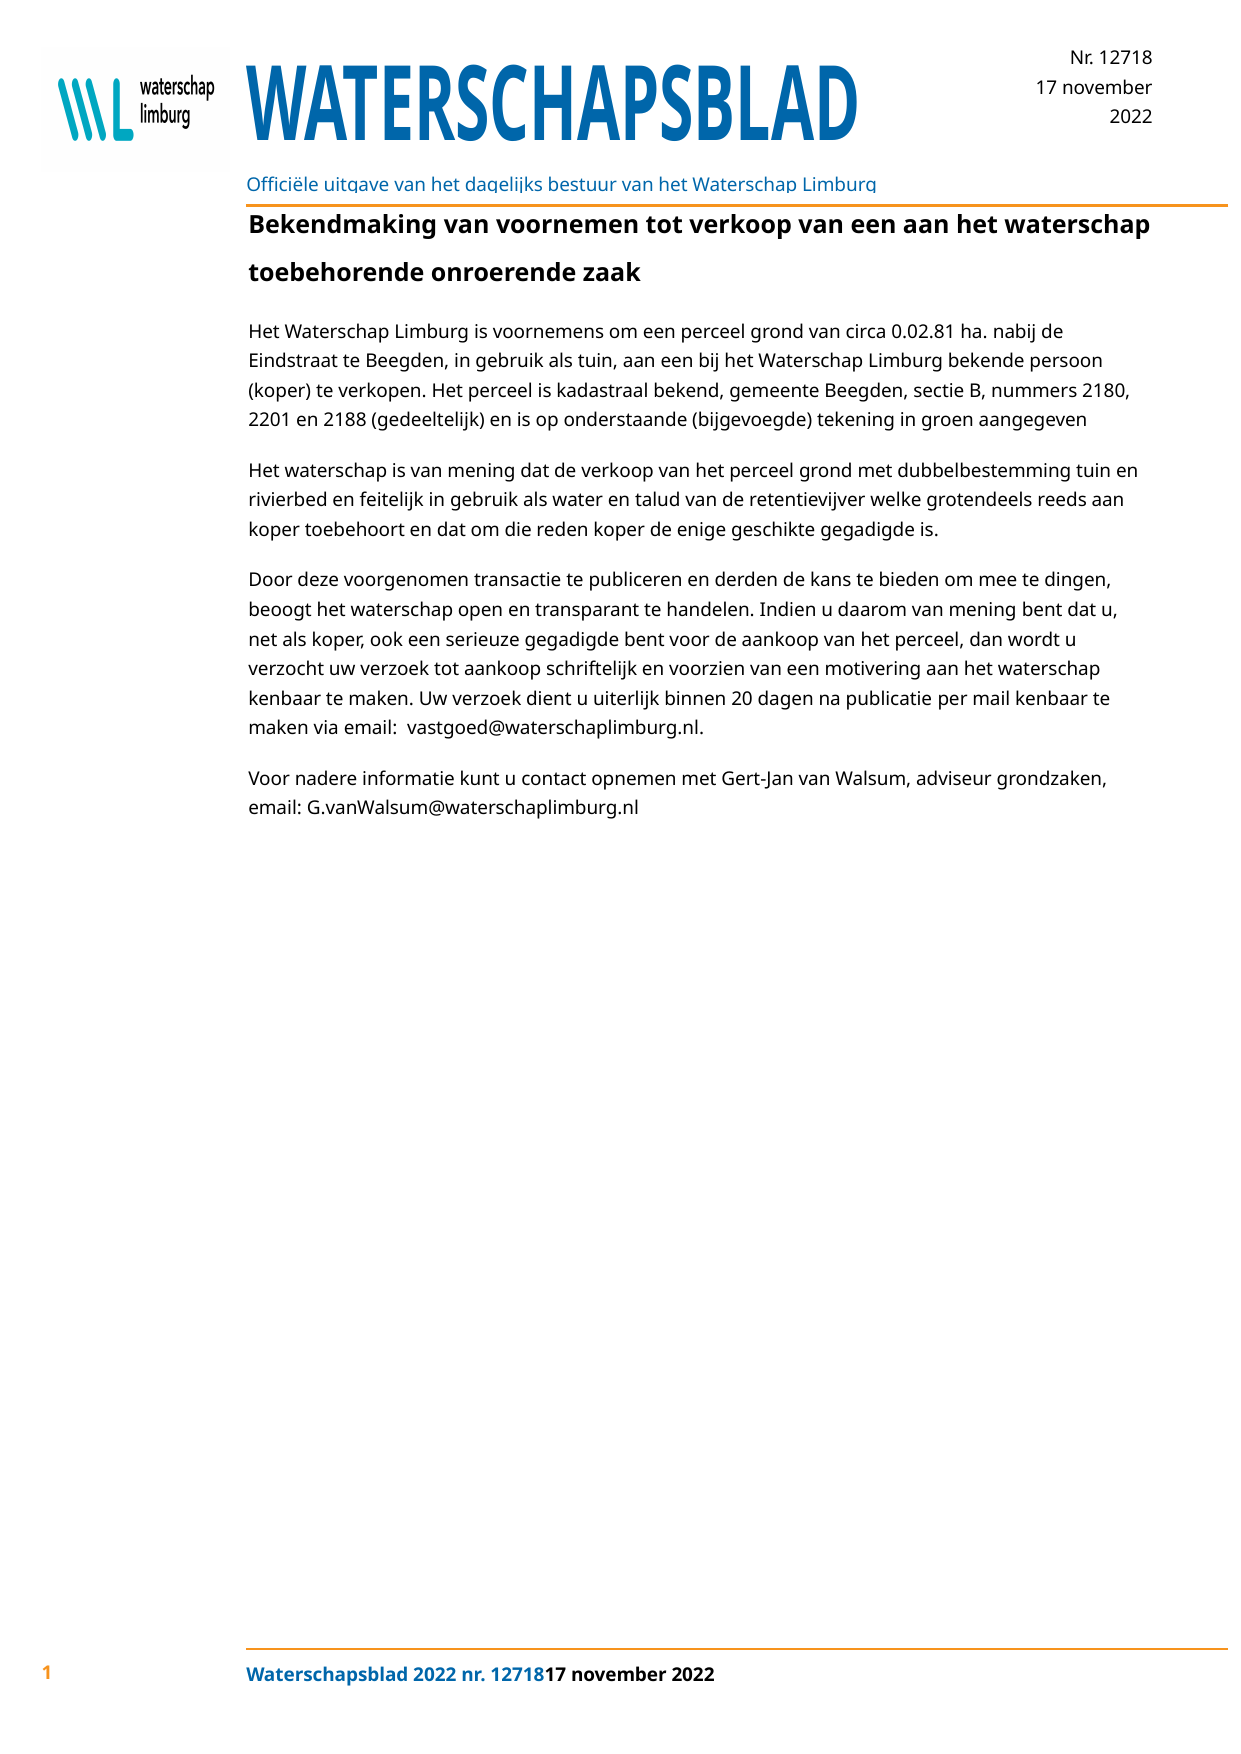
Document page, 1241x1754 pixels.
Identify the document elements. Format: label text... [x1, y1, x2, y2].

text Door deze voorgenomen transactie te publiceren en derden de kans te bieden om mee te dingen, beoogt het waterschap open en transparant te handelen. Indien u daarom van mening bent dat u, net als koper, ook een serieuze gegadigde bent voor de aankoop van het perceel, dan wordt u verzocht uw verzoek tot aankoop schriftelijk en voorzien van een motivering aan het waterschap kenbaar te maken. Uw verzoek dient u uiterlijk binnen 20 dagen na publicatie per mail kenbaar te maken via email: vastgoed@waterschaplimburg.nl. [248, 567, 1152, 740]
picture [41, 47, 231, 172]
text Het waterschap is van mening dat de verkoop van het perceel grond met dubbelbestemming tuin en rivierbed en feitelijk in gebruik als water en talud van de retentievijver welke grotendeels reeds aan koper toebehoort en dat om die reden koper de enige geschikte gegadigde is. [248, 457, 1152, 542]
text Voor nadere informatie kunt u contact opnemen met Gert-Jan van Walsum, adviseur grondzaken, email: G.vanWalsum@waterschaplimburg.nl [248, 765, 1152, 820]
text Het Waterschap Limburg is voornemens om een perceel grond van circa 0.02.81 ha. nabij de Eindstraat te Beegden, in gebruik als tuin, aan een bij het Waterschap Limburg bekende persoon (koper) te verkopen. Het perceel is kadastraal bekend, gemeente Beegden, sectie B, nummers 2180, 2201 en 2188 (gedeeltelijk) en is op onderstaande (bijgevoegde) tekening in groen aangegeven [248, 318, 1152, 432]
text Bekendmaking van voornemen tot verkoop van een aan het waterschap toebehorende onroerende zaak [248, 207, 1152, 288]
